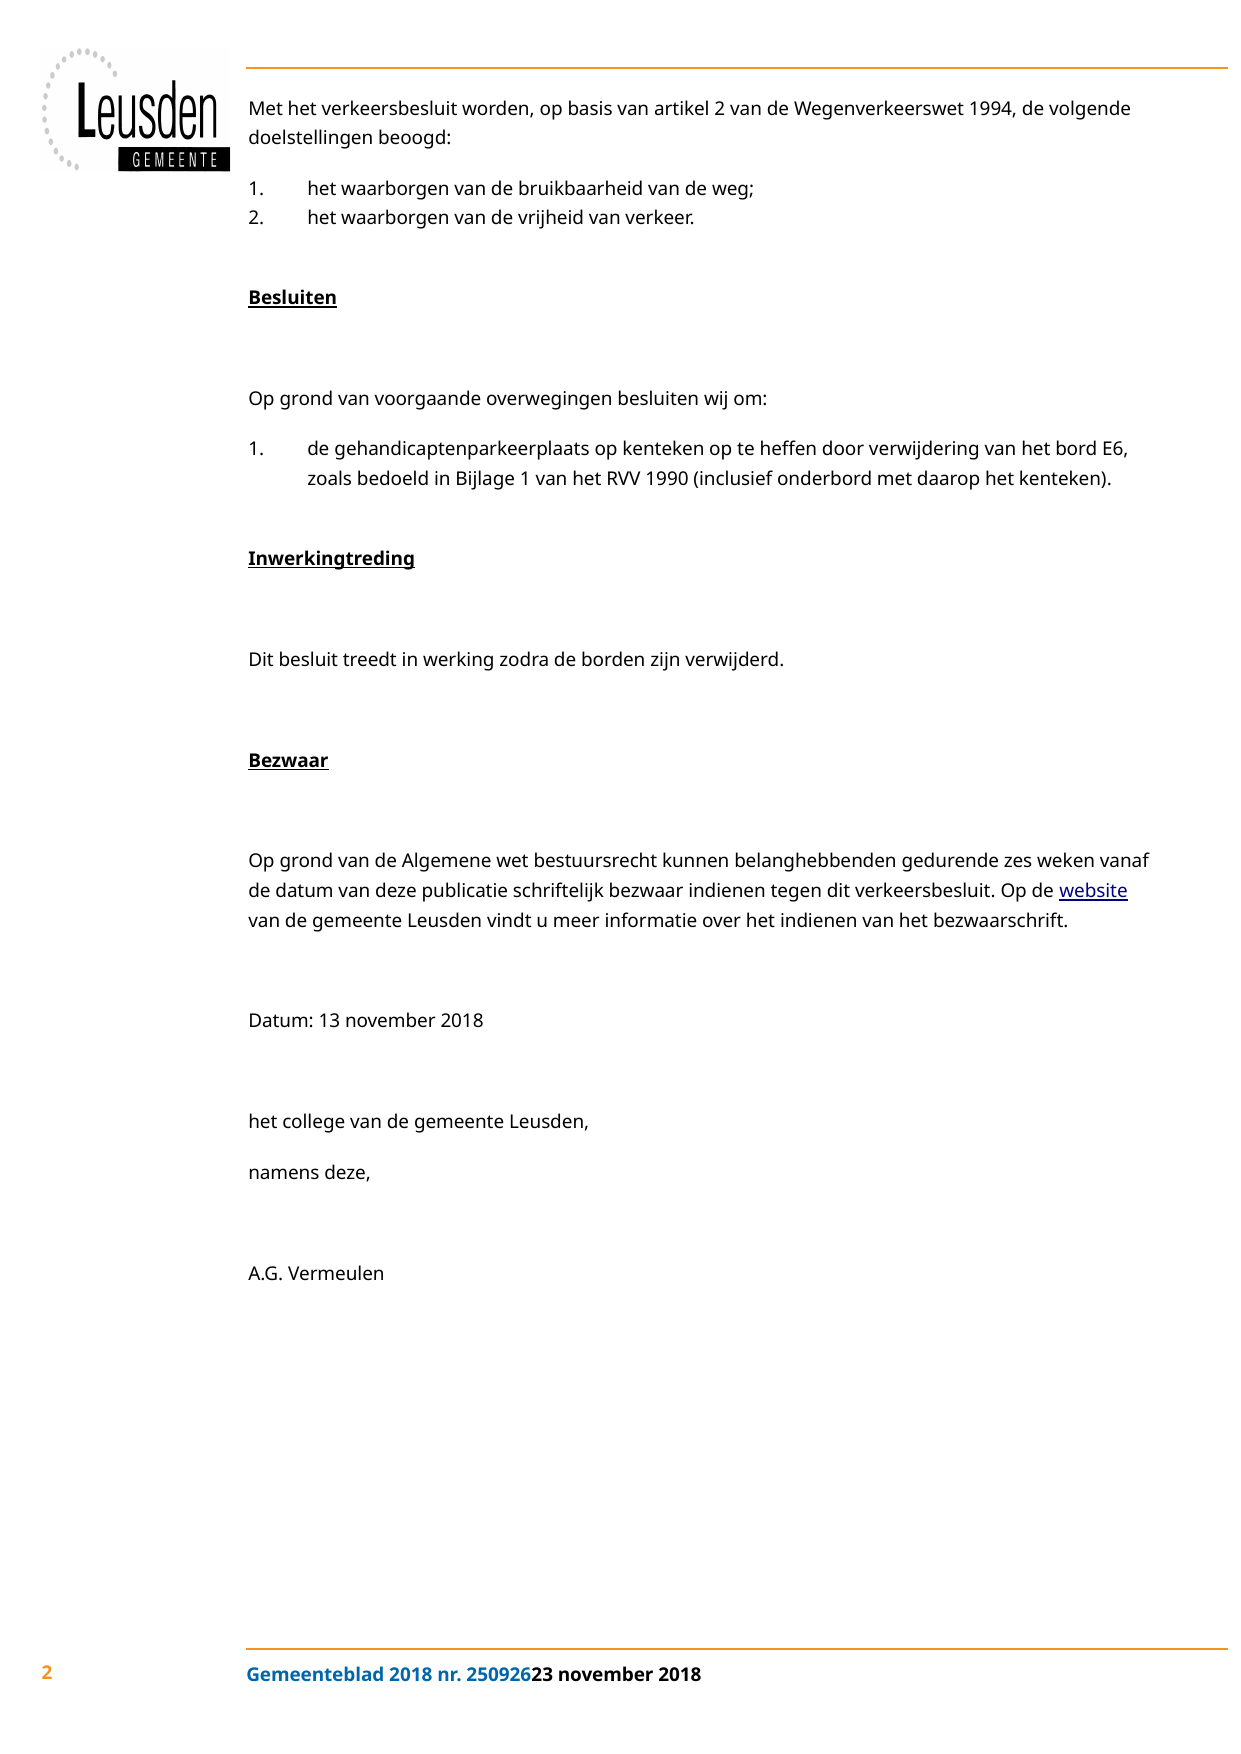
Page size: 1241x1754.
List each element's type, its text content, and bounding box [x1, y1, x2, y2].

text A.G. Vermeulen [248, 1260, 1152, 1286]
text Besluiten [248, 284, 1152, 310]
list de gehandicaptenparkeerplaats op kenteken op te heffen door verwijdering van het bord E6, zoals bedoeld in Bijlage 1 van het RVV 1990 (inclusief onderbord met daarop het kenteken). [248, 436, 1152, 491]
text het college van de gemeente Leusden, [248, 1108, 1152, 1134]
text Met het verkeersbesluit worden, op basis van artikel 2 van de Wegenverkeerswet 1994, de volgende doelstellingen beoogd: [248, 95, 1152, 150]
list het waarborgen van de vrijheid van verkeer. [248, 204, 1152, 230]
text Datum: 13 november 2018 [248, 1008, 1152, 1033]
text Dit besluit treedt in werking zodra de borden zijn verwijderd. [248, 646, 1152, 672]
text Op grond van voorgaande overwegingen besluiten wij om: [248, 385, 1152, 411]
picture [41, 47, 231, 172]
list het waarborgen van de bruikbaarheid van de weg; [248, 175, 1152, 201]
text Bezwaar [248, 747, 1152, 773]
text Op grond van de Algemene wet bestuursrecht kunnen belanghebbenden gedurende zes weken vanaf de datum van deze publicatie schriftelijk bezwaar indienen tegen dit verkeersbesluit. Op de website van de gemeente Leusden vindt u meer informatie over het indienen van het bezwaarschrift. [248, 848, 1152, 933]
text Inwerkingtreding [248, 545, 1152, 571]
text namens deze, [248, 1159, 1152, 1185]
